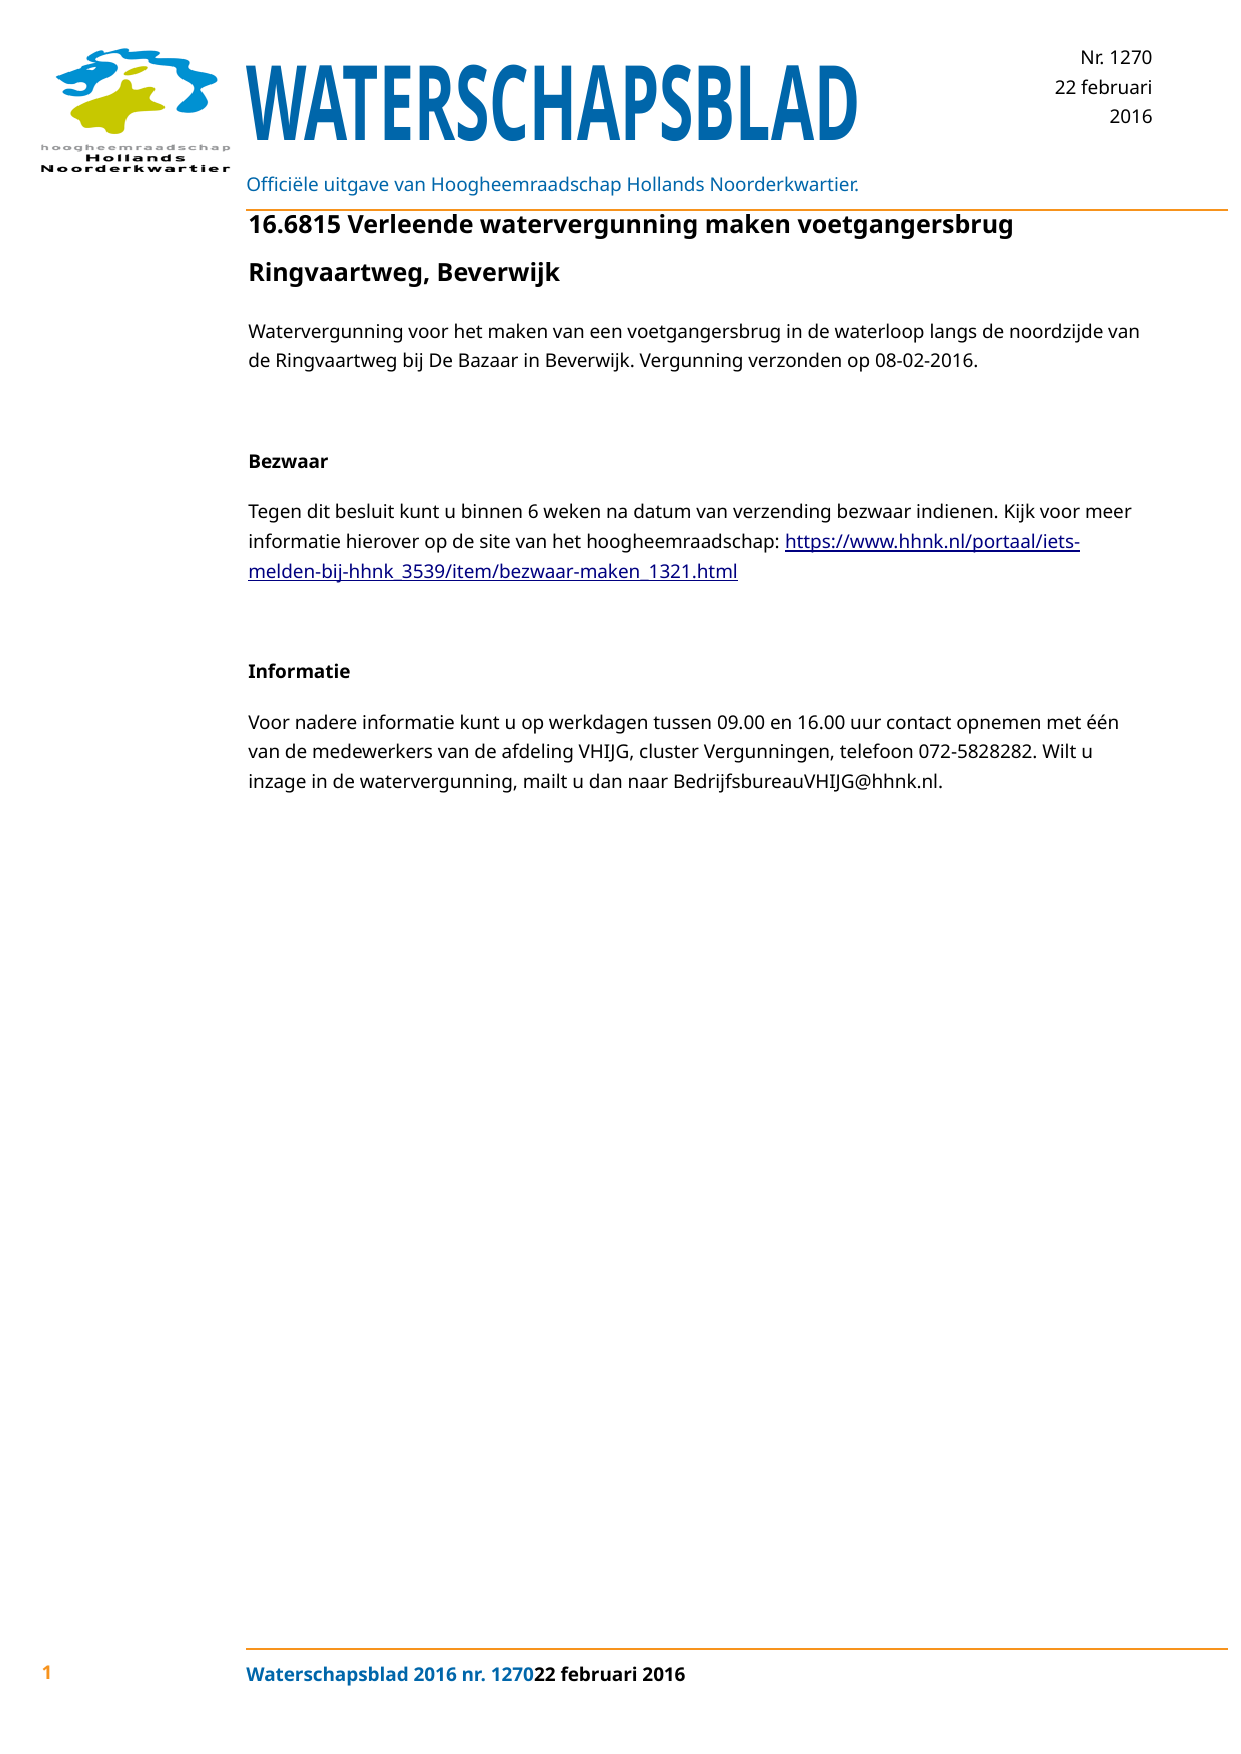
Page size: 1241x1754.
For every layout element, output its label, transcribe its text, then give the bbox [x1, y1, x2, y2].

text Informatie [248, 659, 1152, 684]
picture [41, 47, 231, 172]
text Watervergunning voor het maken van een voetgangersbrug in de waterloop langs de noordzijde van de Ringvaartweg bij De Bazaar in Beverwijk. Vergunning verzonden op 08-02-2016. [248, 318, 1152, 373]
text Voor nadere informatie kunt u op werkdagen tussen 09.00 en 16.00 uur contact opnemen met één van de medewerkers van de afdeling VHIJG, cluster Vergunningen, telefoon 072-5828282. Wilt u inzage in de watervergunning, mailt u dan naar BedrijfsbureauVHIJG@hhnk.nl. [248, 709, 1152, 794]
text Tegen dit besluit kunt u binnen 6 weken na datum van verzending bezwaar indienen. Kijk voor meer informatie hierover op de site van het hoogheemraadschap: https://www.hhnk.nl/portaal/iets-melden-bij-hhnk_3539/item/bezwaar-maken_1321.html [248, 499, 1152, 584]
text Bezwaar [248, 448, 1152, 474]
text 16.6815 Verleende watervergunning maken voetgangersbrug Ringvaartweg, Beverwijk [248, 211, 1152, 288]
